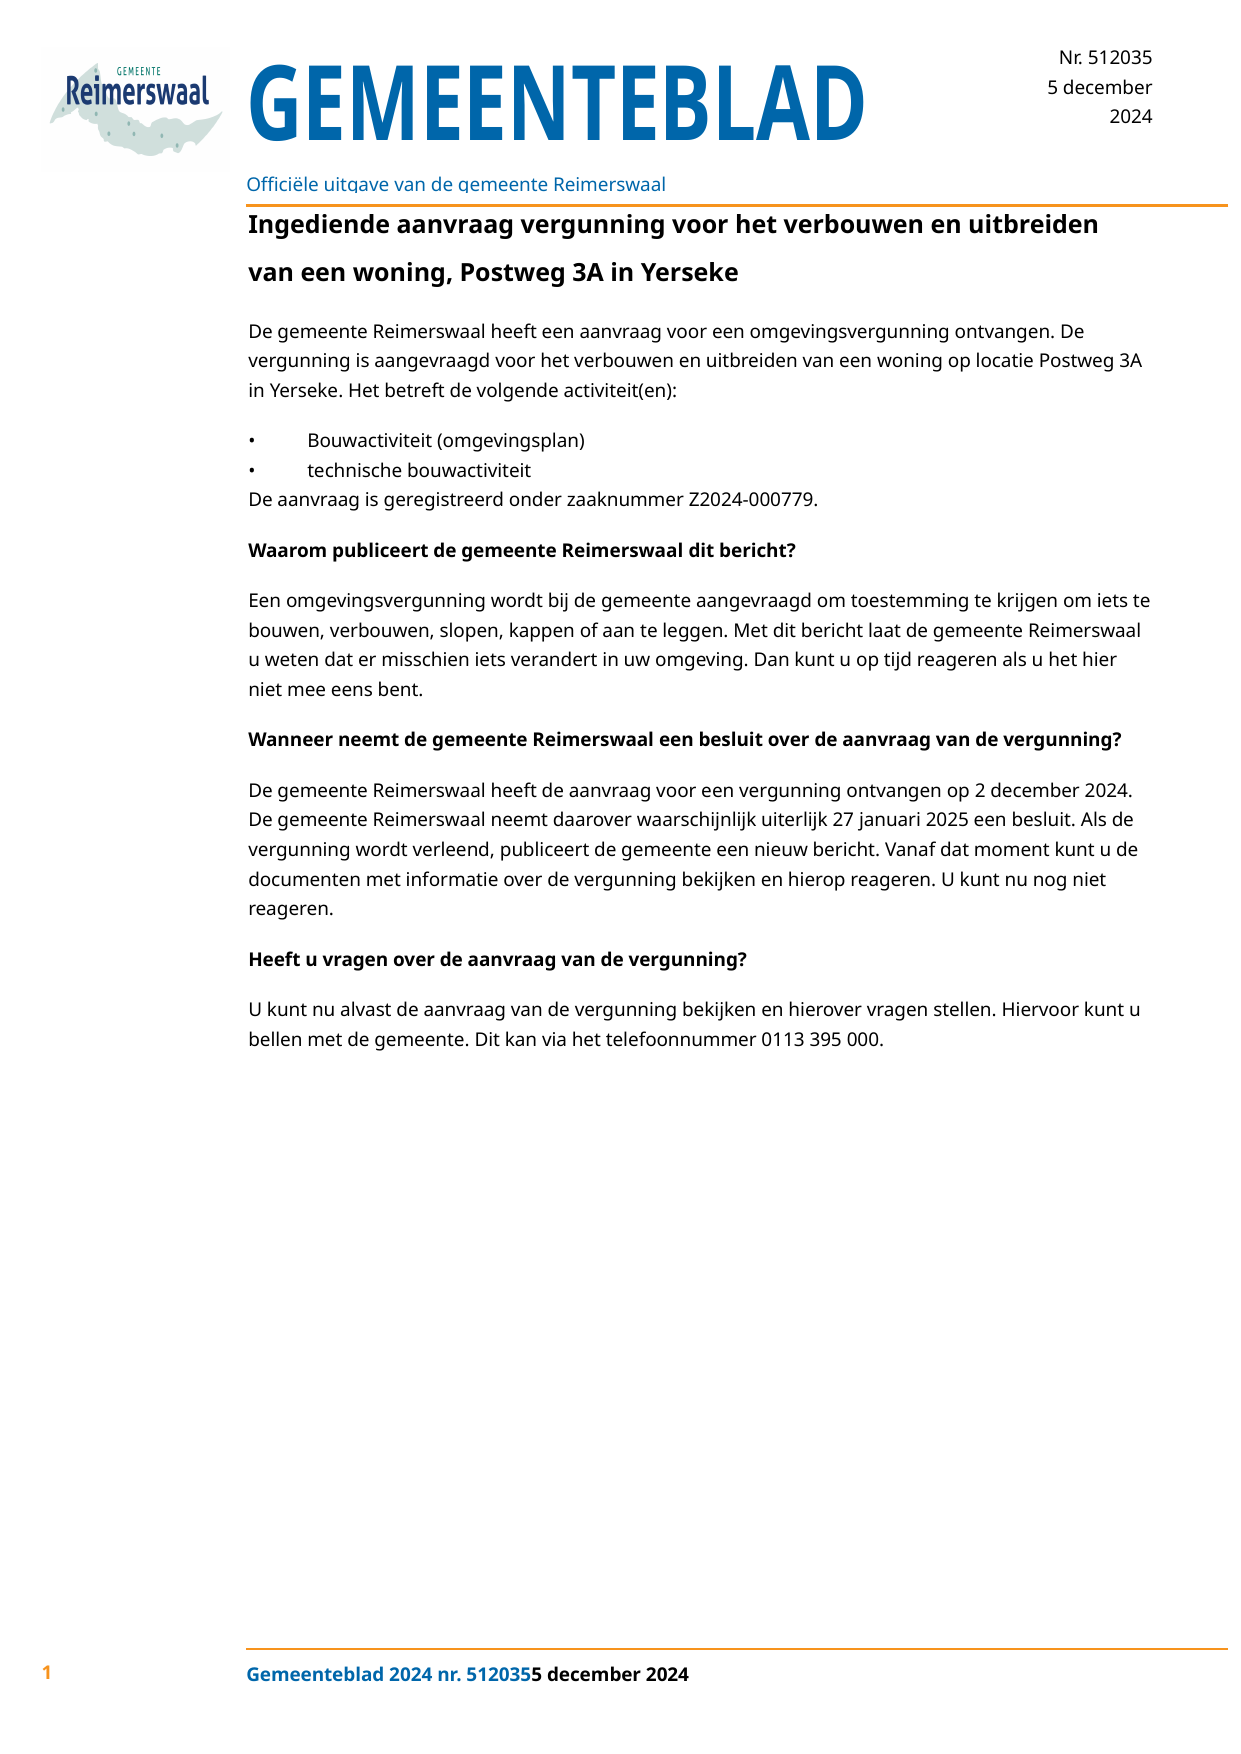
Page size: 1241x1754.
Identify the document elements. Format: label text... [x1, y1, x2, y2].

list Bouwactiviteit (omgevingsplan) [248, 427, 1152, 453]
text Wanneer neemt de gemeente Reimerswaal een besluit over de aanvraag van de vergunning? [248, 727, 1152, 752]
text De gemeente Reimerswaal heeft de aanvraag voor een vergunning ontvangen op 2 december 2024. De gemeente Reimerswaal neemt daarover waarschijnlijk uiterlijk 27 januari 2025 een besluit. Als de vergunning wordt verleend, publiceert de gemeente een nieuw bericht. Vanaf dat moment kunt u de documenten met informatie over de vergunning bekijken en hierop reageren. U kunt nu nog niet reageren. [248, 777, 1152, 921]
text Waarom publiceert de gemeente Reimerswaal dit bericht? [248, 537, 1152, 563]
text Heeft u vragen over de aanvraag van de vergunning? [248, 946, 1152, 972]
text De gemeente Reimerswaal heeft een aanvraag voor een omgevingsvergunning ontvangen. De vergunning is aangevraagd voor het verbouwen en uitbreiden van een woning op locatie Postweg 3A in Yerseke. Het betreft de volgende activiteit(en): [248, 318, 1152, 403]
picture [41, 47, 231, 172]
text De aanvraag is geregistreerd onder zaaknummer Z2024-000779. [248, 487, 1152, 512]
text Een omgevingsvergunning wordt bij de gemeente aangevraagd om toestemming te krijgen om iets te bouwen, verbouwen, slopen, kappen of aan te leggen. Met dit bericht laat de gemeente Reimerswaal u weten dat er misschien iets verandert in uw omgeving. Dan kunt u op tijd reageren als u het hier niet mee eens bent. [248, 587, 1152, 702]
text U kunt nu alvast de aanvraag van de vergunning bekijken en hierover vragen stellen. Hiervoor kunt u bellen met de gemeente. Dit kan via het telefoonnummer 0113 395 000. [248, 996, 1152, 1052]
text Ingediende aanvraag vergunning voor het verbouwen en uitbreiden van een woning, Postweg 3A in Yerseke [248, 207, 1152, 288]
list technische bouwactiviteit [248, 457, 1152, 483]
